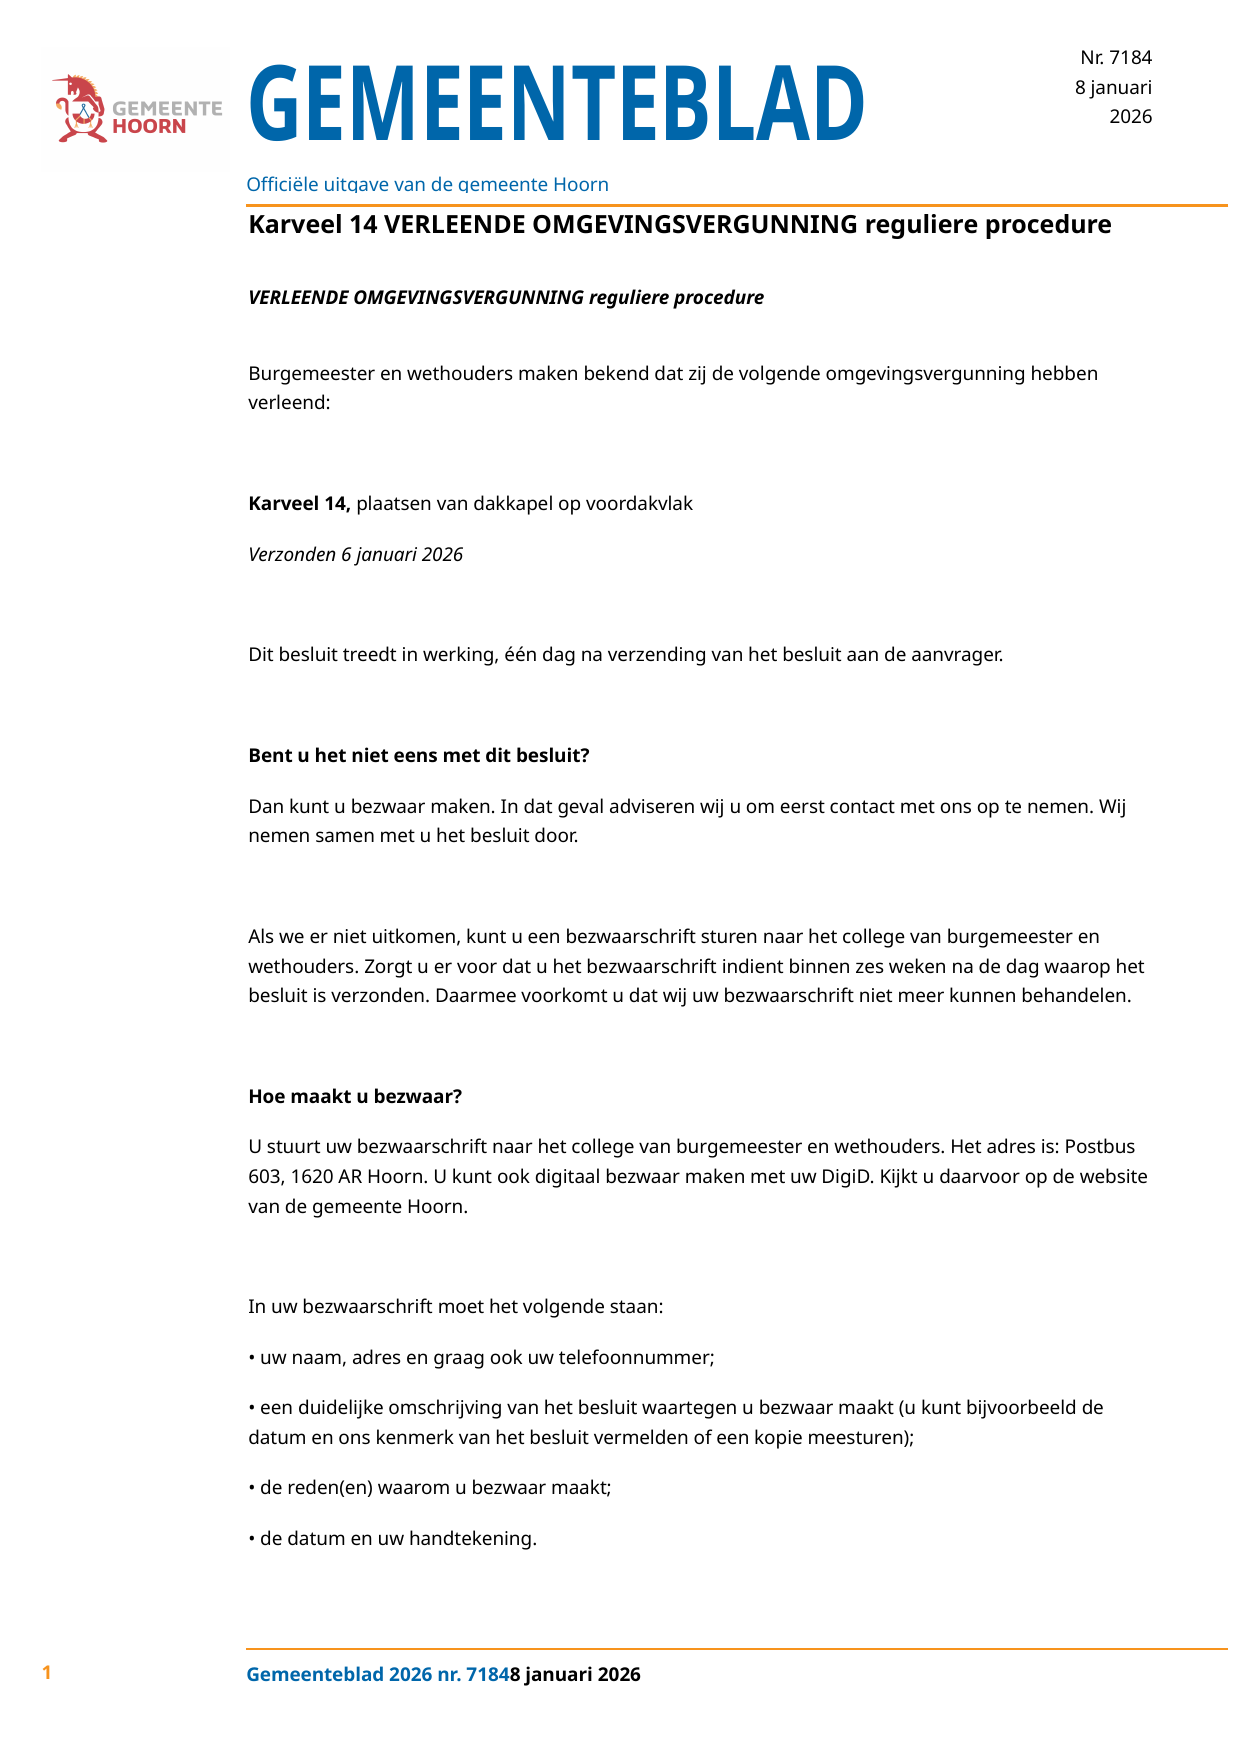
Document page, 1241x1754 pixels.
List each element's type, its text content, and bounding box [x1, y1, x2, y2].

text • een duidelijke omschrijving van het besluit waartegen u bezwaar maakt (u kunt bijvoorbeeld de datum en ons kenmerk van het besluit vermelden of een kopie meesturen); [248, 1394, 1152, 1450]
text • uw naam, adres en graag ook uw telefoonnummer; [248, 1344, 1152, 1370]
text Hoe maakt u bezwaar? [248, 1083, 1152, 1109]
text Karveel 14, plaatsen van dakkapel op voordakvlak [248, 490, 1152, 516]
text Karveel 14 VERLEENDE OMGEVINGSVERGUNNING reguliere procedure [248, 207, 1152, 241]
text Dan kunt u bezwaar maken. In dat geval adviseren wij u om eerst contact met ons op te nemen. Wij nemen samen met u het besluit door. [248, 793, 1152, 848]
picture [41, 47, 231, 172]
text VERLEENDE OMGEVINGSVERGUNNING reguliere procedure [248, 284, 1152, 309]
text Als we er niet uitkomen, kunt u een bezwaarschrift sturen naar het college van burgemeester en wethouders. Zorgt u er voor dat u het bezwaarschrift indient binnen zes weken na de dag waarop het besluit is verzonden. Daarmee voorkomt u dat wij uw bezwaarschrift niet meer kunnen behandelen. [248, 923, 1152, 1008]
text • de reden(en) waarom u bezwaar maakt; [248, 1474, 1152, 1500]
text • de datum en uw handtekening. [248, 1525, 1152, 1551]
text Bent u het niet eens met dit besluit? [248, 742, 1152, 768]
text U stuurt uw bezwaarschrift naar het college van burgemeester en wethouders. Het adres is: Postbus 603, 1620 AR Hoorn. U kunt ook digitaal bezwaar maken met uw DigiD. Kijkt u daarvoor op de website van de gemeente Hoorn. [248, 1134, 1152, 1219]
text Verzonden 6 januari 2026 [248, 541, 1152, 567]
text Dit besluit treedt in werking, één dag na verzending van het besluit aan de aanvrager. [248, 642, 1152, 667]
text In uw bezwaarschrift moet het volgende staan: [248, 1294, 1152, 1319]
text Burgemeester en wethouders maken bekend dat zij de volgende omgevingsvergunning hebben verleend: [248, 360, 1152, 415]
